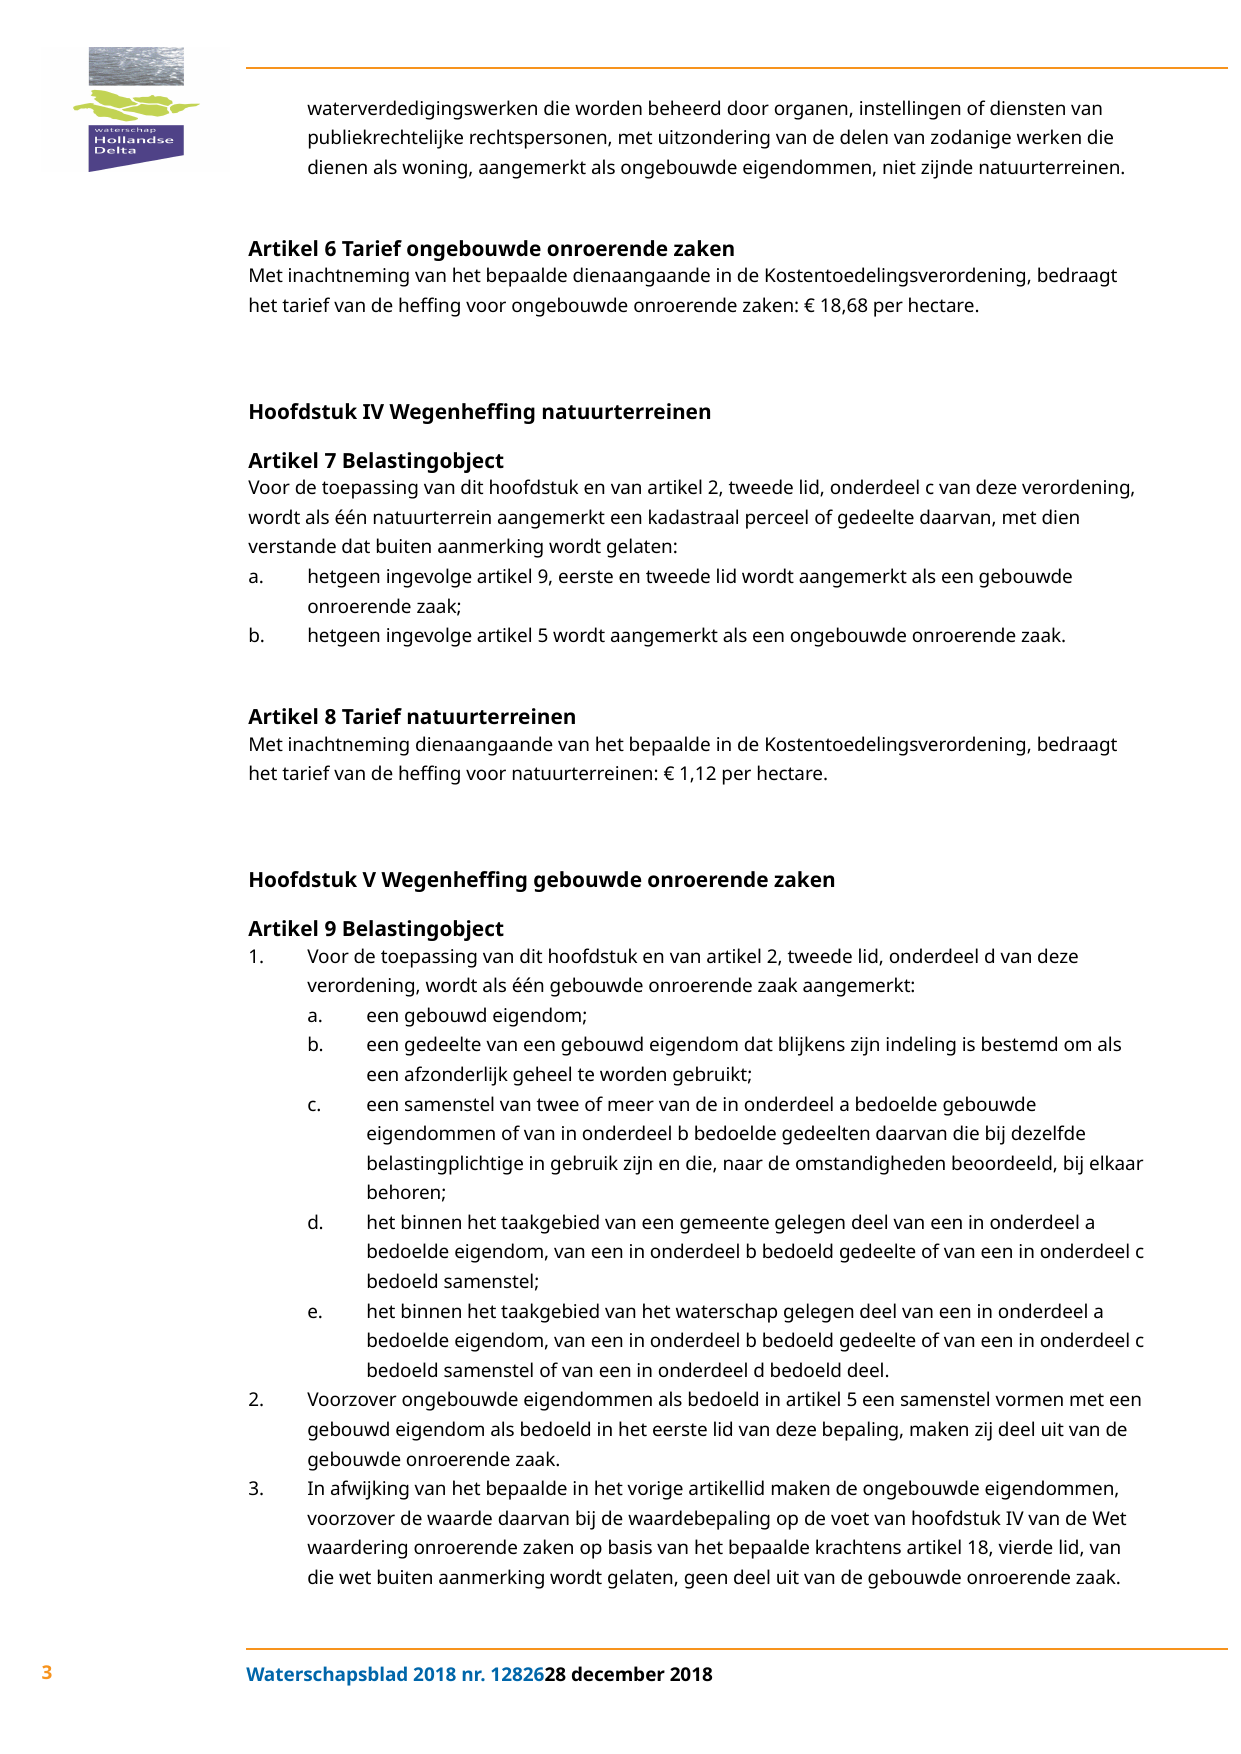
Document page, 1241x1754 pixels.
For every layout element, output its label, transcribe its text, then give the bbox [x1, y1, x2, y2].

text Met inachtneming van het bepaalde dienaangaande in de Kostentoedelingsverordening, bedraagt het tarief van de heffing voor ongebouwde onroerende zaken: € 18,68 per hectare. [248, 262, 1152, 318]
text Artikel 8 Tarief natuurterreinen [248, 702, 1152, 731]
list een gedeelte van een gebouwd eigendom dat blijkens zijn indeling is bestemd om als een afzonderlijk geheel te worden gebruikt; [307, 1032, 1152, 1087]
list Voor de toepassing van dit hoofdstuk en van artikel 2, tweede lid, onderdeel d van deze verordening, wordt als één gebouwde onroerende zaak aangemerkt: [248, 943, 1152, 998]
text Artikel 9 Belastingobject [248, 914, 1152, 943]
list een samenstel van twee of meer van de in onderdeel a bedoelde gebouwde eigendommen of van in onderdeel b bedoelde gedeelten daarvan die bij dezelfde belastingplichtige in gebruik zijn en die, naar de omstandigheden beoordeeld, bij elkaar behoren; [307, 1091, 1152, 1205]
text Artikel 6 Tarief ongebouwde onroerende zaken [248, 234, 1152, 262]
text Voor de toepassing van dit hoofdstuk en van artikel 2, tweede lid, onderdeel c van deze verordening, wordt als één natuurterrein aangemerkt een kadastraal perceel of gedeelte daarvan, met dien verstande dat buiten aanmerking wordt gelaten: [248, 474, 1152, 559]
text Hoofdstuk IV Wegenheffing natuurterreinen [248, 397, 1152, 425]
list hetgeen ingevolge artikel 9, eerste en tweede lid wordt aangemerkt als een gebouwde onroerende zaak; [248, 563, 1152, 618]
list een gebouwd eigendom; [307, 1002, 1152, 1028]
text Hoofdstuk V Wegenheffing gebouwde onroerende zaken [248, 865, 1152, 894]
list waterverdedigingswerken die worden beheerd door organen, instellingen of diensten van publiekrechtelijke rechtspersonen, met uitzondering van de delen van zodanige werken die dienen als woning, aangemerkt als ongebouwde eigendommen, niet zijnde natuurterreinen. [248, 95, 1152, 180]
list hetgeen ingevolge artikel 5 wordt aangemerkt als een ongebouwde onroerende zaak. [248, 622, 1152, 648]
list Voorzover ongebouwde eigendommen als bedoeld in artikel 5 een samenstel vormen met een gebouwd eigendom als bedoeld in het eerste lid van deze bepaling, maken zij deel uit van de gebouwde onroerende zaak. [248, 1387, 1152, 1472]
text Artikel 7 Belastingobject [248, 446, 1152, 474]
list het binnen het taakgebied van het waterschap gelegen deel van een in onderdeel a bedoelde eigendom, van een in onderdeel b bedoeld gedeelte of van een in onderdeel c bedoeld samenstel of van een in onderdeel d bedoeld deel. [307, 1298, 1152, 1383]
list het binnen het taakgebied van een gemeente gelegen deel van een in onderdeel a bedoelde eigendom, van een in onderdeel b bedoeld gedeelte of van een in onderdeel c bedoeld samenstel; [307, 1209, 1152, 1294]
text Met inachtneming dienaangaande van het bepaalde in de Kostentoedelingsverordening, bedraagt het tarief van de heffing voor natuurterreinen: € 1,12 per hectare. [248, 731, 1152, 786]
list In afwijking van het bepaalde in het vorige artikellid maken de ongebouwde eigendommen, voorzover de waarde daarvan bij de waardebepaling op de voet van hoofdstuk IV van de Wet waardering onroerende zaken op basis van het bepaalde krachtens artikel 18, vierde lid, van die wet buiten aanmerking wordt gelaten, geen deel uit van de gebouwde onroerende zaak. [248, 1475, 1152, 1590]
picture [41, 47, 231, 172]
